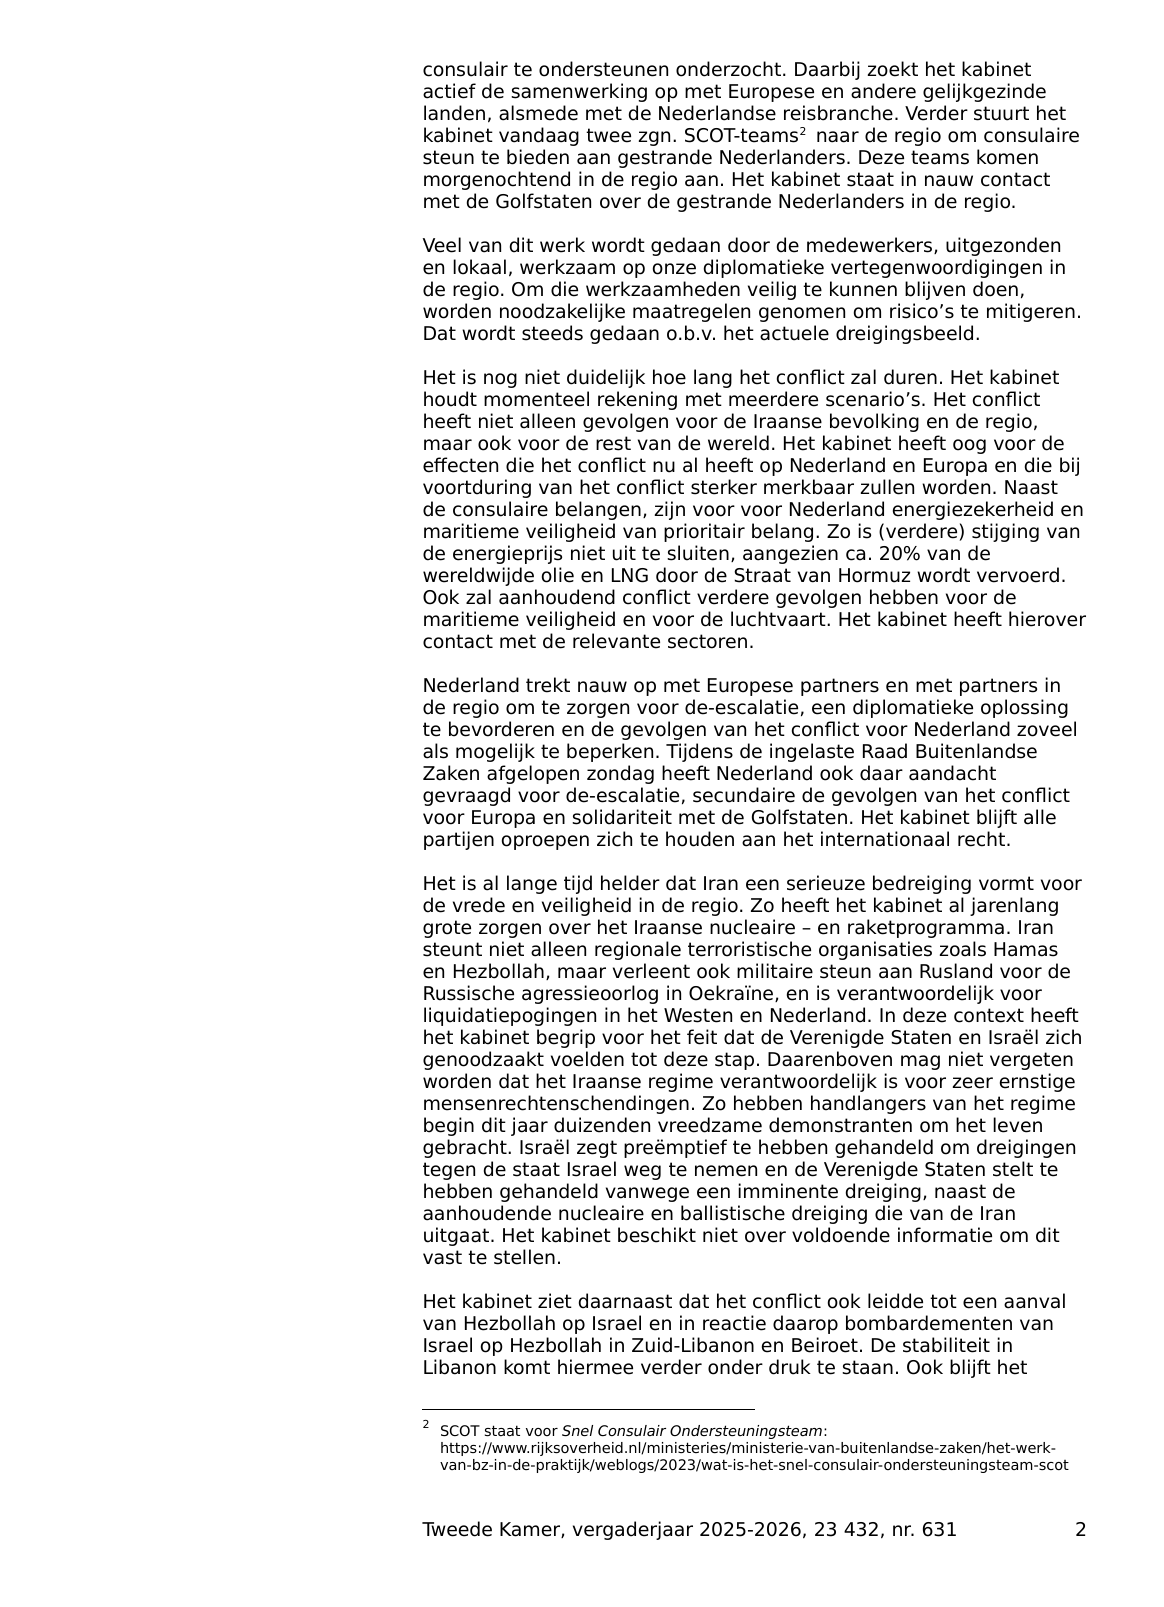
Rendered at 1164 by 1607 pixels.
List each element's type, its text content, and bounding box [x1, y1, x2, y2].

text Het kabinet ziet daarnaast dat het conflict ook leidde tot een aanval van Hezbollah op Israel en in reactie daarop bombardementen van Israel op Hezbollah in Zuid-Libanon en Beiroet. De stabiliteit in Libanon komt hiermee verder onder druk te staan. Ook blijft het [422, 1291, 1087, 1379]
text SCOT staat voor Snel Consulair Ondersteuningsteam: https://www.rijksoverheid.nl/ministeries/ministerie-van-buitenlandse-zaken/het-werk-van-bz-in-de-praktijk/weblogs/2023/wat-is-het-snel-consulair-ondersteuningsteam-scot [422, 1418, 1087, 1474]
text consulair te ondersteunen onderzocht. Daarbij zoekt het kabinet actief de samenwerking op met Europese en andere gelijkgezinde landen, alsmede met de Nederlandse reisbranche. Verder stuurt het kabinet vandaag twee zgn. SCOT-teams naar de regio om consulaire steun te bieden aan gestrande Nederlanders. Deze teams komen morgenochtend in de regio aan. Het kabinet staat in nauw contact met de Golfstaten over de gestrande Nederlanders in de regio. [422, 59, 1087, 213]
text Het is nog niet duidelijk hoe lang het conflict zal duren. Het kabinet houdt momenteel rekening met meerdere scenario’s. Het conflict heeft niet alleen gevolgen voor de Iraanse bevolking en de regio, maar ook voor de rest van de wereld. Het kabinet heeft oog voor de effecten die het conflict nu al heeft op Nederland en Europa en die bij voortduring van het conflict sterker merkbaar zullen worden. Naast de consulaire belangen, zijn voor voor Nederland energiezekerheid en maritieme veiligheid van prioritair belang. Zo is (verdere) stijging van de energieprijs niet uit te sluiten, aangezien ca. 20% van de wereldwijde olie en LNG door de Straat van Hormuz wordt vervoerd. Ook zal aanhoudend conflict verdere gevolgen hebben voor de maritieme veiligheid en voor de luchtvaart. Het kabinet heeft hierover contact met de relevante sectoren. [422, 367, 1087, 653]
text Nederland trekt nauw op met Europese partners en met partners in de regio om te zorgen voor de-escalatie, een diplomatieke oplossing te bevorderen en de gevolgen van het conflict voor Nederland zoveel als mogelijk te beperken. Tijdens de ingelaste Raad Buitenlandse Zaken afgelopen zondag heeft Nederland ook daar aandacht gevraagd voor de-escalatie, secundaire de gevolgen van het conflict voor Europa en solidariteit met de Golfstaten. Het kabinet blijft alle partijen oproepen zich te houden aan het internationaal recht. [422, 675, 1087, 851]
text Het is al lange tijd helder dat Iran een serieuze bedreiging vormt voor de vrede en veiligheid in de regio. Zo heeft het kabinet al jarenlang grote zorgen over het Iraanse nucleaire – en raketprogramma. Iran steunt niet alleen regionale terroristische organisaties zoals Hamas en Hezbollah, maar verleent ook militaire steun aan Rusland voor de Russische agressieoorlog in Oekraïne, en is verantwoordelijk voor liquidatiepogingen in het Westen en Nederland. In deze context heeft het kabinet begrip voor het feit dat de Verenigde Staten en Israël zich genoodzaakt voelden tot deze stap. Daarenboven mag niet vergeten worden dat het Iraanse regime verantwoordelijk is voor zeer ernstige mensenrechtenschendingen. Zo hebben handlangers van het regime begin dit jaar duizenden vreedzame demonstranten om het leven gebracht. Israël zegt preëmptief te hebben gehandeld om dreigingen tegen de staat Israel weg te nemen en de Verenigde Staten stelt te hebben gehandeld vanwege een imminente dreiging, naast de aanhoudende nucleaire en ballistische dreiging die van de Iran uitgaat. Het kabinet beschikt niet over voldoende informatie om dit vast te stellen. [422, 873, 1087, 1269]
text Veel van dit werk wordt gedaan door de medewerkers, uitgezonden en lokaal, werkzaam op onze diplomatieke vertegenwoordigingen in de regio. Om die werkzaamheden veilig te kunnen blijven doen, worden noodzakelijke maatregelen genomen om risico’s te mitigeren. Dat wordt steeds gedaan o.b.v. het actuele dreigingsbeeld. [422, 235, 1087, 345]
